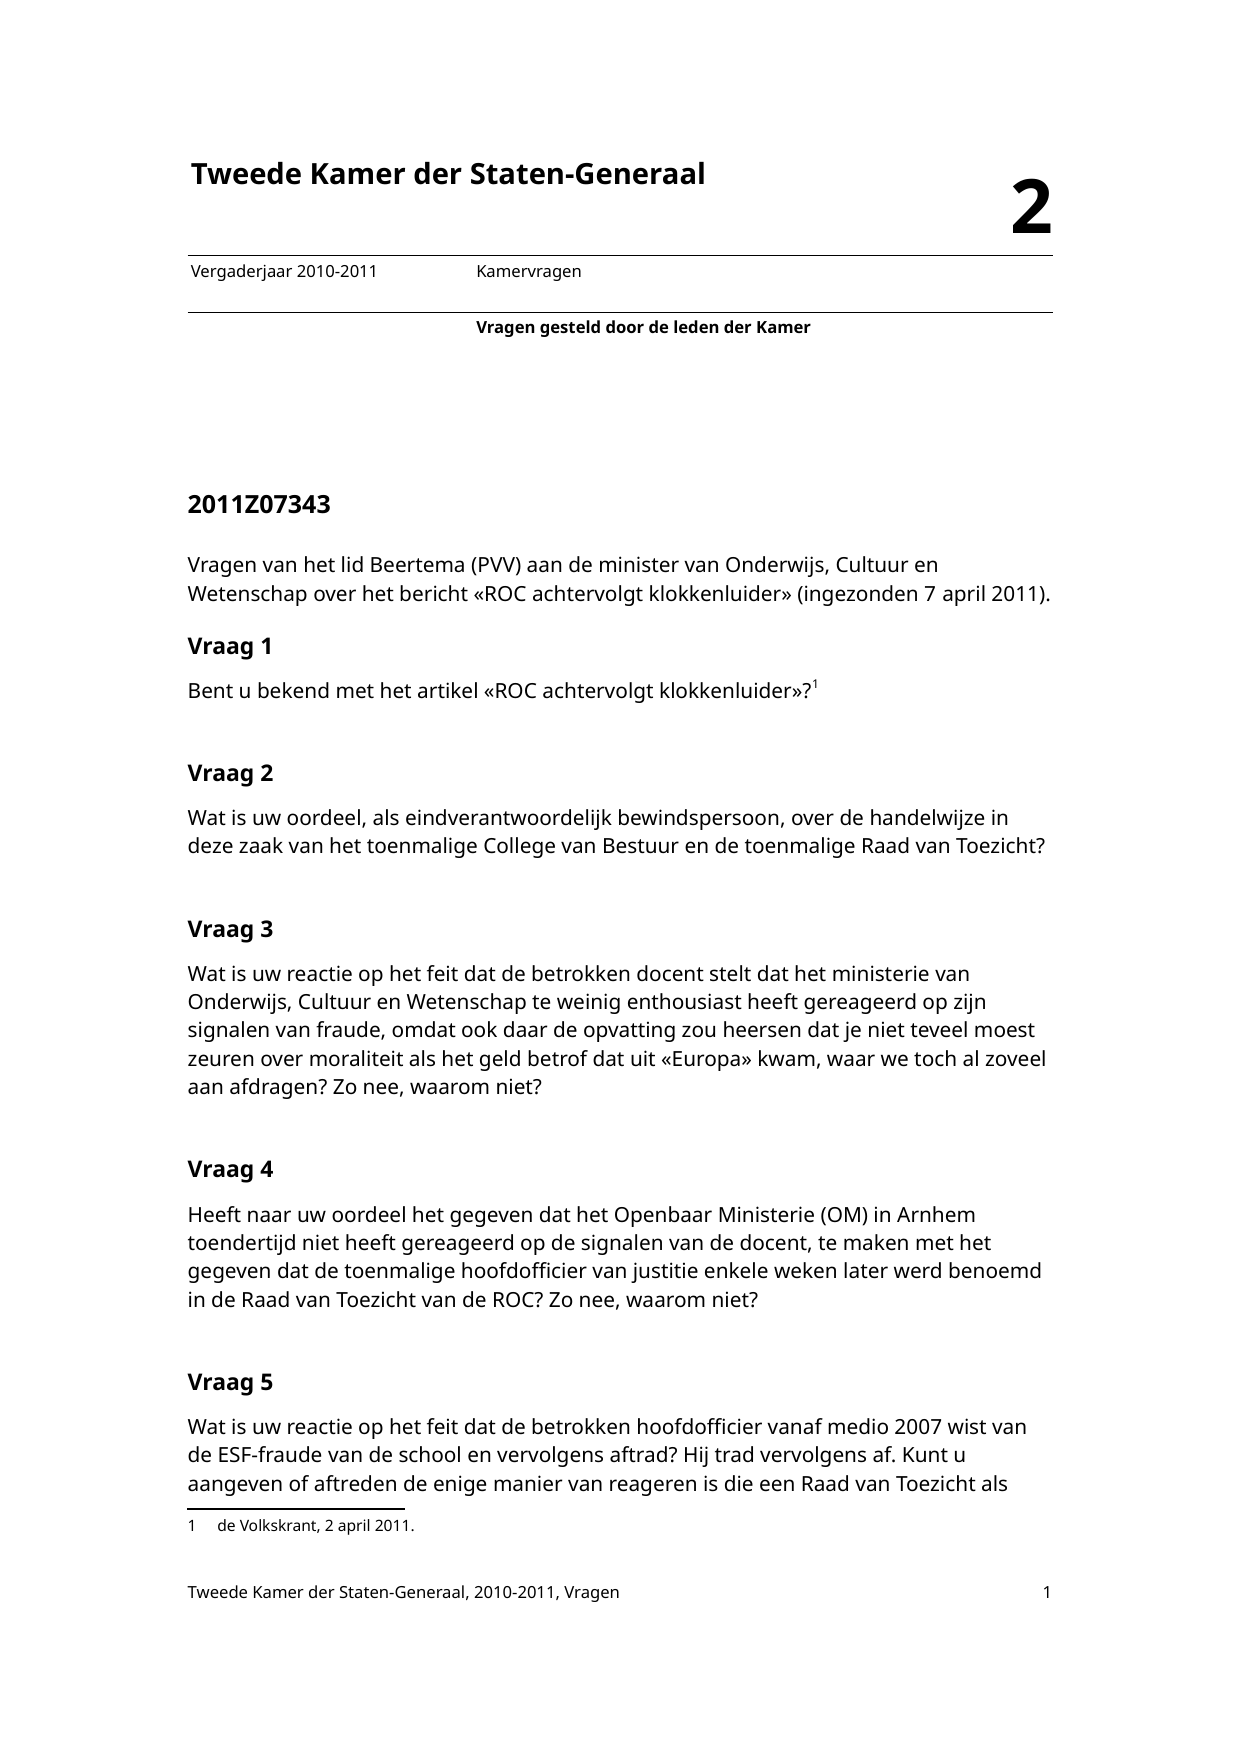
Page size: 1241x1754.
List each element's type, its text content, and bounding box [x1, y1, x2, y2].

text Bent u bekend met het artikel «ROC achtervolgt klokkenluider»? [187, 676, 1053, 704]
table_cell [188, 313, 473, 339]
text Wat is uw reactie op het feit dat de betrokken hoofdofficier vanaf medio 2007 wist van de ESF-fraude van de school en vervolgens aftrad? Hij trad vervolgens af. Kunt u aangeven of aftreden de enige manier van reageren is die een Raad van Toezicht als [187, 1412, 1053, 1497]
subtitle Vraag 5 [187, 1366, 1053, 1397]
table_header 2 [880, 150, 1053, 255]
subtitle Vraag 4 [187, 1153, 1053, 1185]
text 2011Z07343 [187, 487, 1053, 521]
table_cell Kamervragen [473, 256, 1053, 312]
subtitle Vraag 1 [187, 630, 1053, 661]
text Vragen van het lid Beertema (PVV) aan de minister van Onderwijs, Cultuur en Wetenschap over het bericht «ROC achtervolgt klokkenluider» (ingezonden 7 april 2011). [187, 550, 1053, 607]
text Heeft naar uw oordeel het gegeven dat het Openbaar Ministerie (OM) in Arnhem toendertijd niet heeft gereageerd op de signalen van de docent, te maken met het gegeven dat de toenmalige hoofdofficier van justitie enkele weken later werd benoemd in de Raad van Toezicht van de ROC? Zo nee, waarom niet? [187, 1200, 1053, 1313]
subtitle Vraag 3 [187, 912, 1053, 944]
text de Volkskrant, 2 april 2011. [187, 1508, 1053, 1536]
subtitle Vraag 2 [187, 757, 1053, 788]
text Wat is uw oordeel, als eindverantwoordelijk bewindspersoon, over de handelwijze in deze zaak van het toenmalige College van Bestuur en de toenmalige Raad van Toezicht? [187, 803, 1053, 860]
table_cell Vergaderjaar 2010-2011 [188, 256, 473, 312]
text Wat is uw reactie op het feit dat de betrokken docent stelt dat het ministerie van Onderwijs, Cultuur en Wetenschap te weinig enthousiast heeft gereageerd op zijn signalen van fraude, omdat ook daar de opvatting zou heersen dat je niet teveel moest zeuren over moraliteit als het geld betrof dat uit «Europa» kwam, waar we toch al zoveel aan afdragen? Zo nee, waarom niet? [187, 959, 1053, 1101]
table_header Tweede Kamer der Staten-Generaal [188, 150, 879, 255]
table_cell Vragen gesteld door de leden der Kamer [473, 313, 1053, 339]
